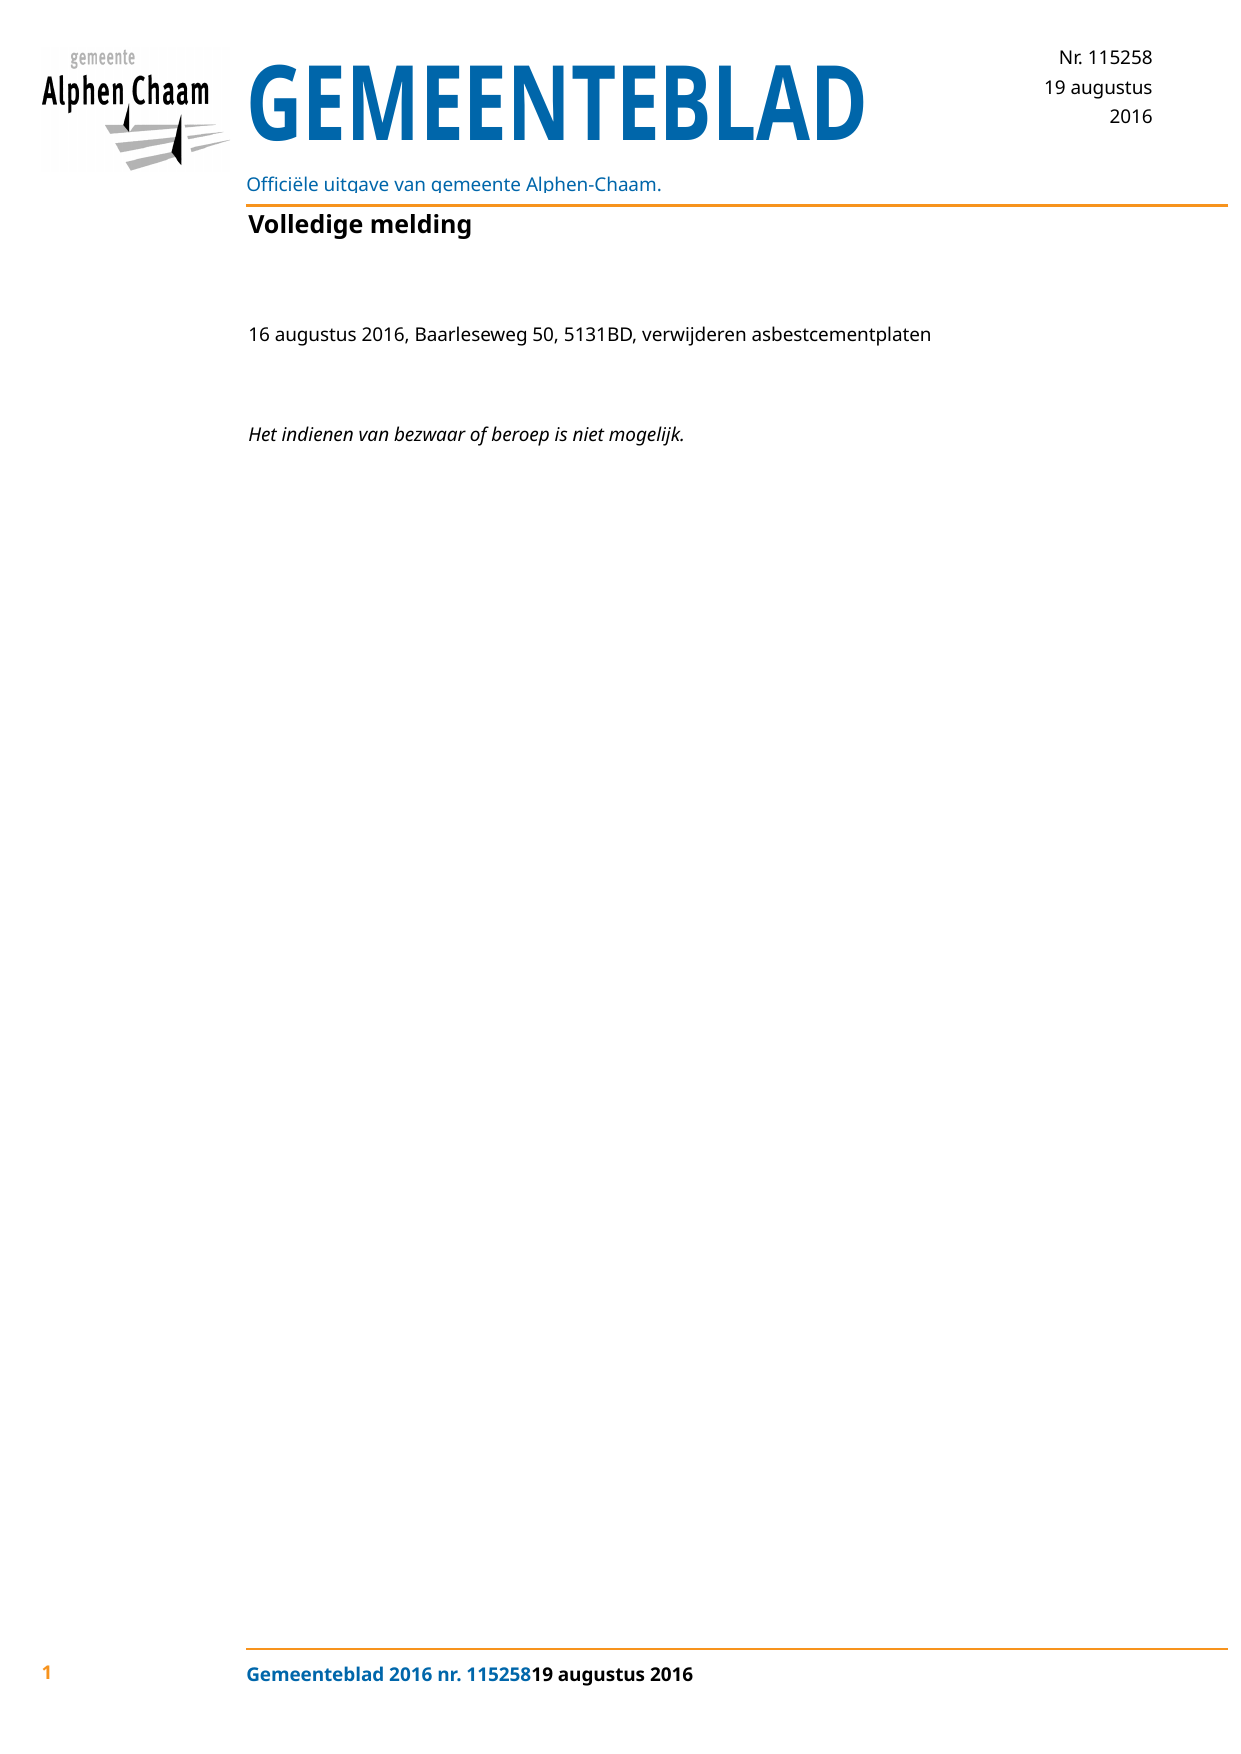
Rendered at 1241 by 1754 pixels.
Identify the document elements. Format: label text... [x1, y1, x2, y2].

text Het indienen van bezwaar of beroep is niet mogelijk. [248, 422, 1152, 447]
text Volledige melding [248, 207, 1152, 241]
picture [41, 47, 231, 172]
text 16 augustus 2016, Baarleseweg 50, 5131BD, verwijderen asbestcementplaten [248, 321, 1152, 346]
